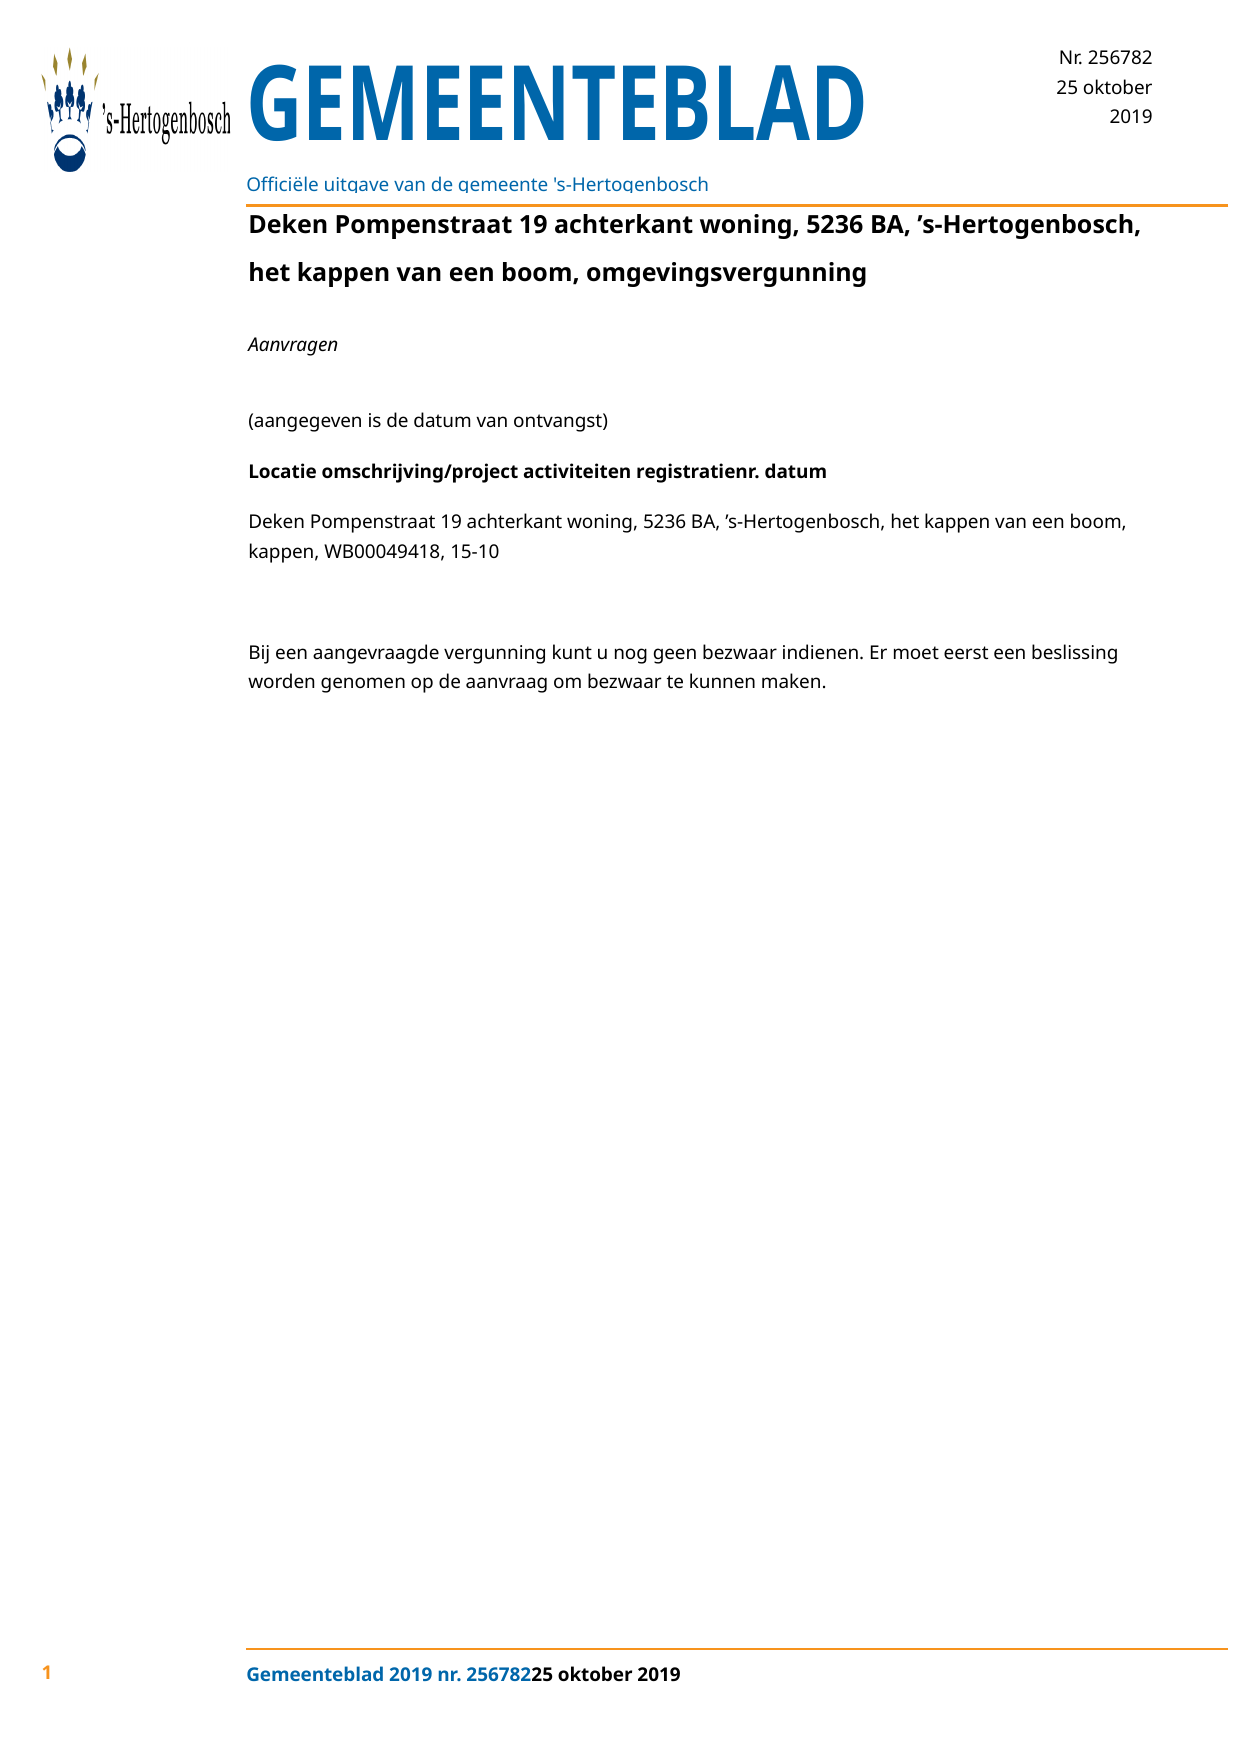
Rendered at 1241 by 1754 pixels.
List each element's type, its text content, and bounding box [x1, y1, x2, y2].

text (aangegeven is de datum van ontvangst) [248, 408, 1152, 433]
text Locatie omschrijving/project activiteiten registratienr. datum [248, 458, 1152, 484]
picture [41, 47, 231, 172]
text Deken Pompenstraat 19 achterkant woning, 5236 BA, ’s-Hertogenbosch, het kappen van een boom, kappen, WB00049418, 15-10 [248, 508, 1152, 564]
text Bij een aangevraagde vergunning kunt u nog geen bezwaar indienen. Er moet eerst een beslissing worden genomen op de aanvraag om bezwaar te kunnen maken. [248, 639, 1152, 694]
text Aanvragen [248, 331, 1152, 357]
text Deken Pompenstraat 19 achterkant woning, 5236 BA, ’s-Hertogenbosch, het kappen van een boom, omgevingsvergunning [248, 207, 1152, 288]
